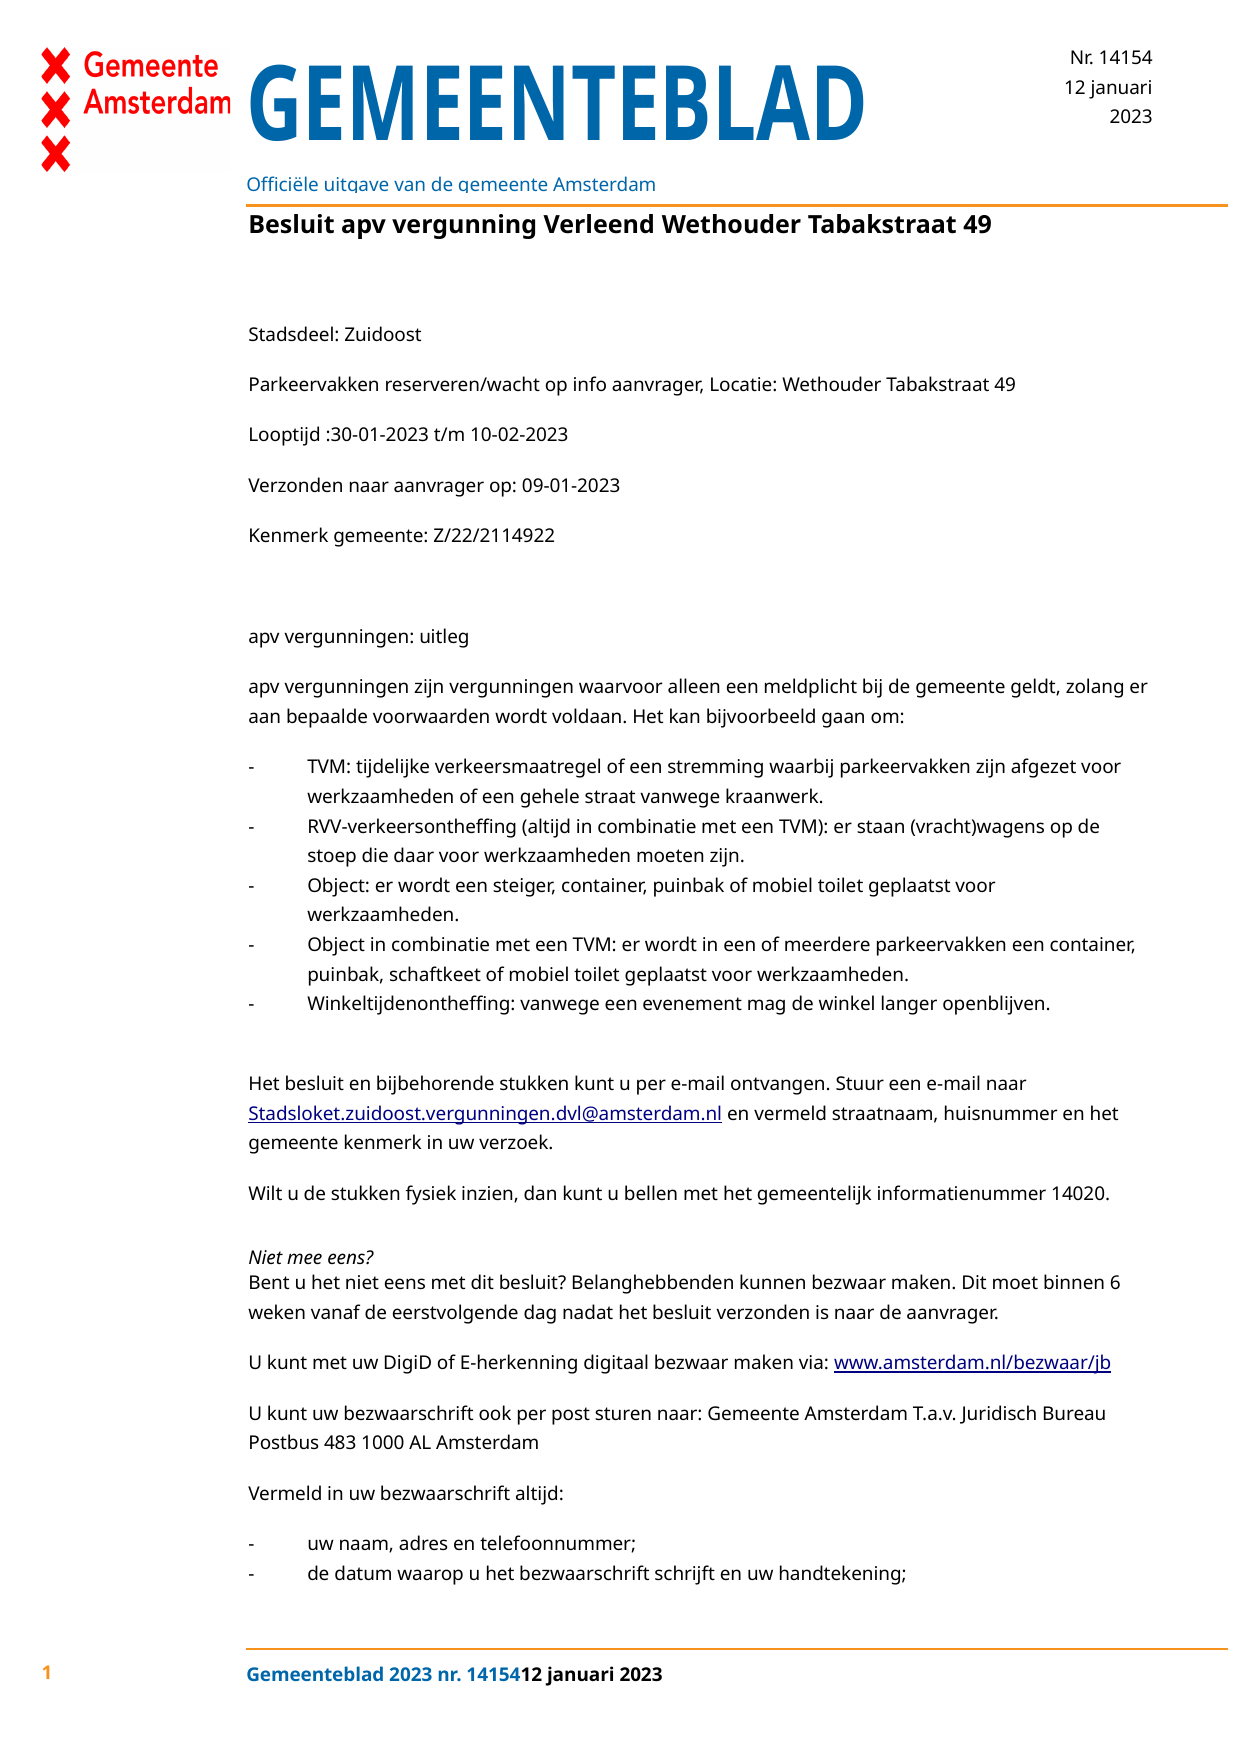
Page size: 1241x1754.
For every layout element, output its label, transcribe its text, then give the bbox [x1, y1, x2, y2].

list Object: er wordt een steiger, container, puinbak of mobiel toilet geplaatst voor werkzaamheden. [248, 872, 1152, 927]
text Looptijd :30-01-2023 t/m 10-02-2023 [248, 422, 1152, 447]
list TVM: tijdelijke verkeersmaatregel of een stremming waarbij parkeervakken zijn afgezet voor werkzaamheden of een gehele straat vanwege kraanwerk. [248, 754, 1152, 809]
list de datum waarop u het bezwaarschrift schrijft en uw handtekening; [248, 1560, 1152, 1586]
list uw naam, adres en telefoonnummer; [248, 1530, 1152, 1556]
text U kunt uw bezwaarschrift ook per post sturen naar: Gemeente Amsterdam T.a.v. Juridisch Bureau Postbus 483 1000 AL Amsterdam [248, 1400, 1152, 1455]
text apv vergunningen: uitleg [248, 623, 1152, 649]
text Het besluit en bijbehorende stukken kunt u per e-mail ontvangen. Stuur een e-mail naar Stadsloket.zuidoost.vergunningen.dvl@amsterdam.nl en vermeld straatnaam, huisnummer en het gemeente kenmerk in uw verzoek. [248, 1070, 1152, 1155]
text U kunt met uw DigiD of E-herkenning digitaal bezwaar maken via: www.amsterdam.nl/bezwaar/jb [248, 1349, 1152, 1375]
text Parkeervakken reserveren/wacht op info aanvrager, Locatie: Wethouder Tabakstraat 49 [248, 371, 1152, 397]
list RVV-verkeersontheffing (altijd in combinatie met een TVM): er staan (vracht)wagens op de stoep die daar voor werkzaamheden moeten zijn. [248, 813, 1152, 868]
text Kenmerk gemeente: Z/22/2114922 [248, 522, 1152, 548]
text Stadsdeel: Zuidoost [248, 321, 1152, 346]
list Winkeltijdenontheffing: vanwege een evenement mag de winkel langer openblijven. [248, 990, 1152, 1016]
picture [41, 47, 231, 172]
text Wilt u de stukken fysiek inzien, dan kunt u bellen met het gemeentelijk informatienummer 14020. [248, 1180, 1152, 1206]
text Verzonden naar aanvrager op: 09-01-2023 [248, 472, 1152, 498]
text Vermeld in uw bezwaarschrift altijd: [248, 1480, 1152, 1506]
text Besluit apv vergunning Verleend Wethouder Tabakstraat 49 [248, 207, 1152, 241]
list Object in combinatie met een TVM: er wordt in een of meerdere parkeervakken een container, puinbak, schaftkeet of mobiel toilet geplaatst voor werkzaamheden. [248, 931, 1152, 986]
text Bent u het niet eens met dit besluit? Belanghebbenden kunnen bezwaar maken. Dit moet binnen 6 weken vanaf de eerstvolgende dag nadat het besluit verzonden is naar de aanvrager. [248, 1269, 1152, 1325]
text Niet mee eens? [248, 1244, 1152, 1269]
text apv vergunningen zijn vergunningen waarvoor alleen een meldplicht bij de gemeente geldt, zolang er aan bepaalde voorwaarden wordt voldaan. Het kan bijvoorbeeld gaan om: [248, 674, 1152, 729]
